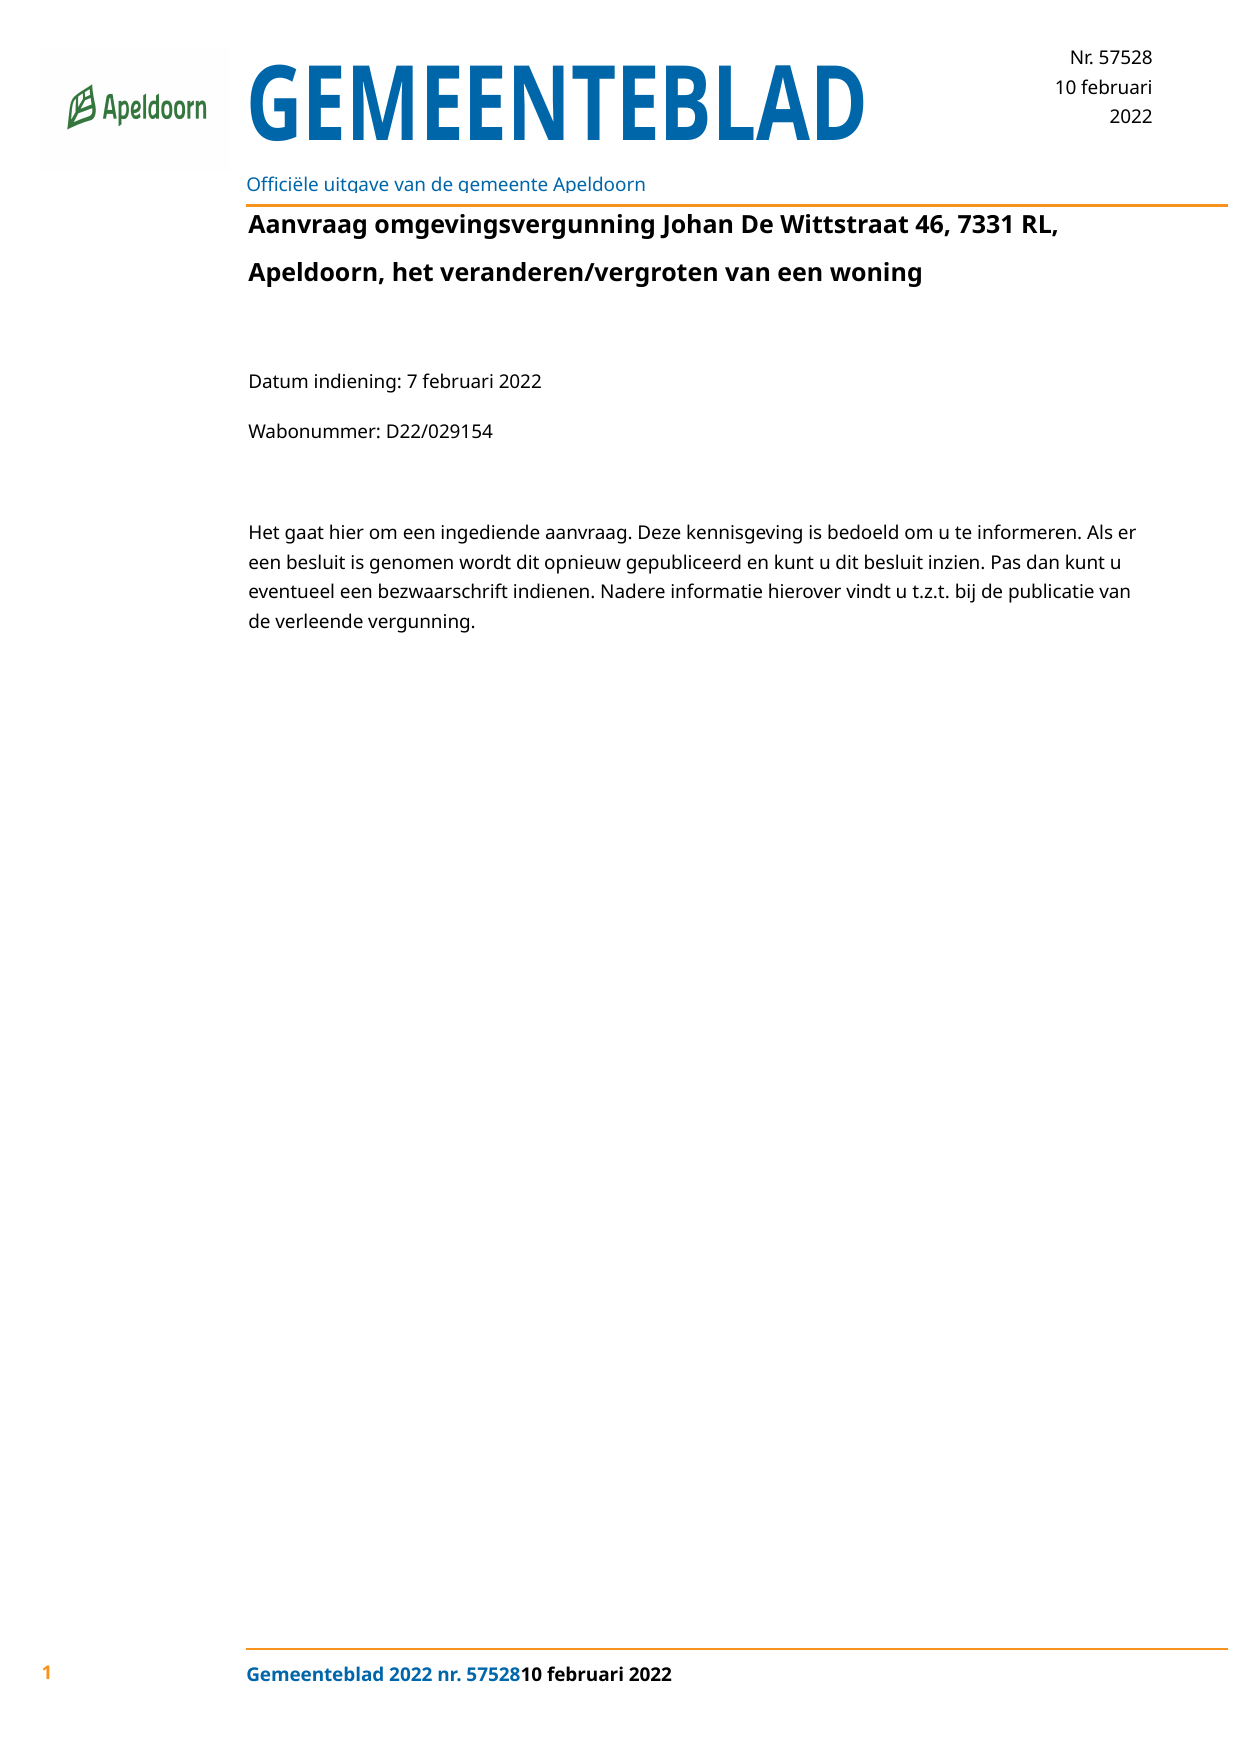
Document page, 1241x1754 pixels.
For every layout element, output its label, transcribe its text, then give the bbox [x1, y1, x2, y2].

text Het gaat hier om een ingediende aanvraag. Deze kennisgeving is bedoeld om u te informeren. Als er een besluit is genomen wordt dit opnieuw gepubliceerd en kunt u dit besluit inzien. Pas dan kunt u eventueel een bezwaarschrift indienen. Nadere informatie hierover vindt u t.z.t. bij de publicatie van de verleende vergunning. [248, 519, 1152, 634]
text Datum indiening: 7 februari 2022 [248, 368, 1152, 394]
text Wabonummer: D22/029154 [248, 419, 1152, 444]
text Aanvraag omgevingsvergunning Johan De Wittstraat 46, 7331 RL, Apeldoorn, het veranderen/vergroten van een woning [248, 207, 1152, 288]
picture [41, 47, 231, 172]
